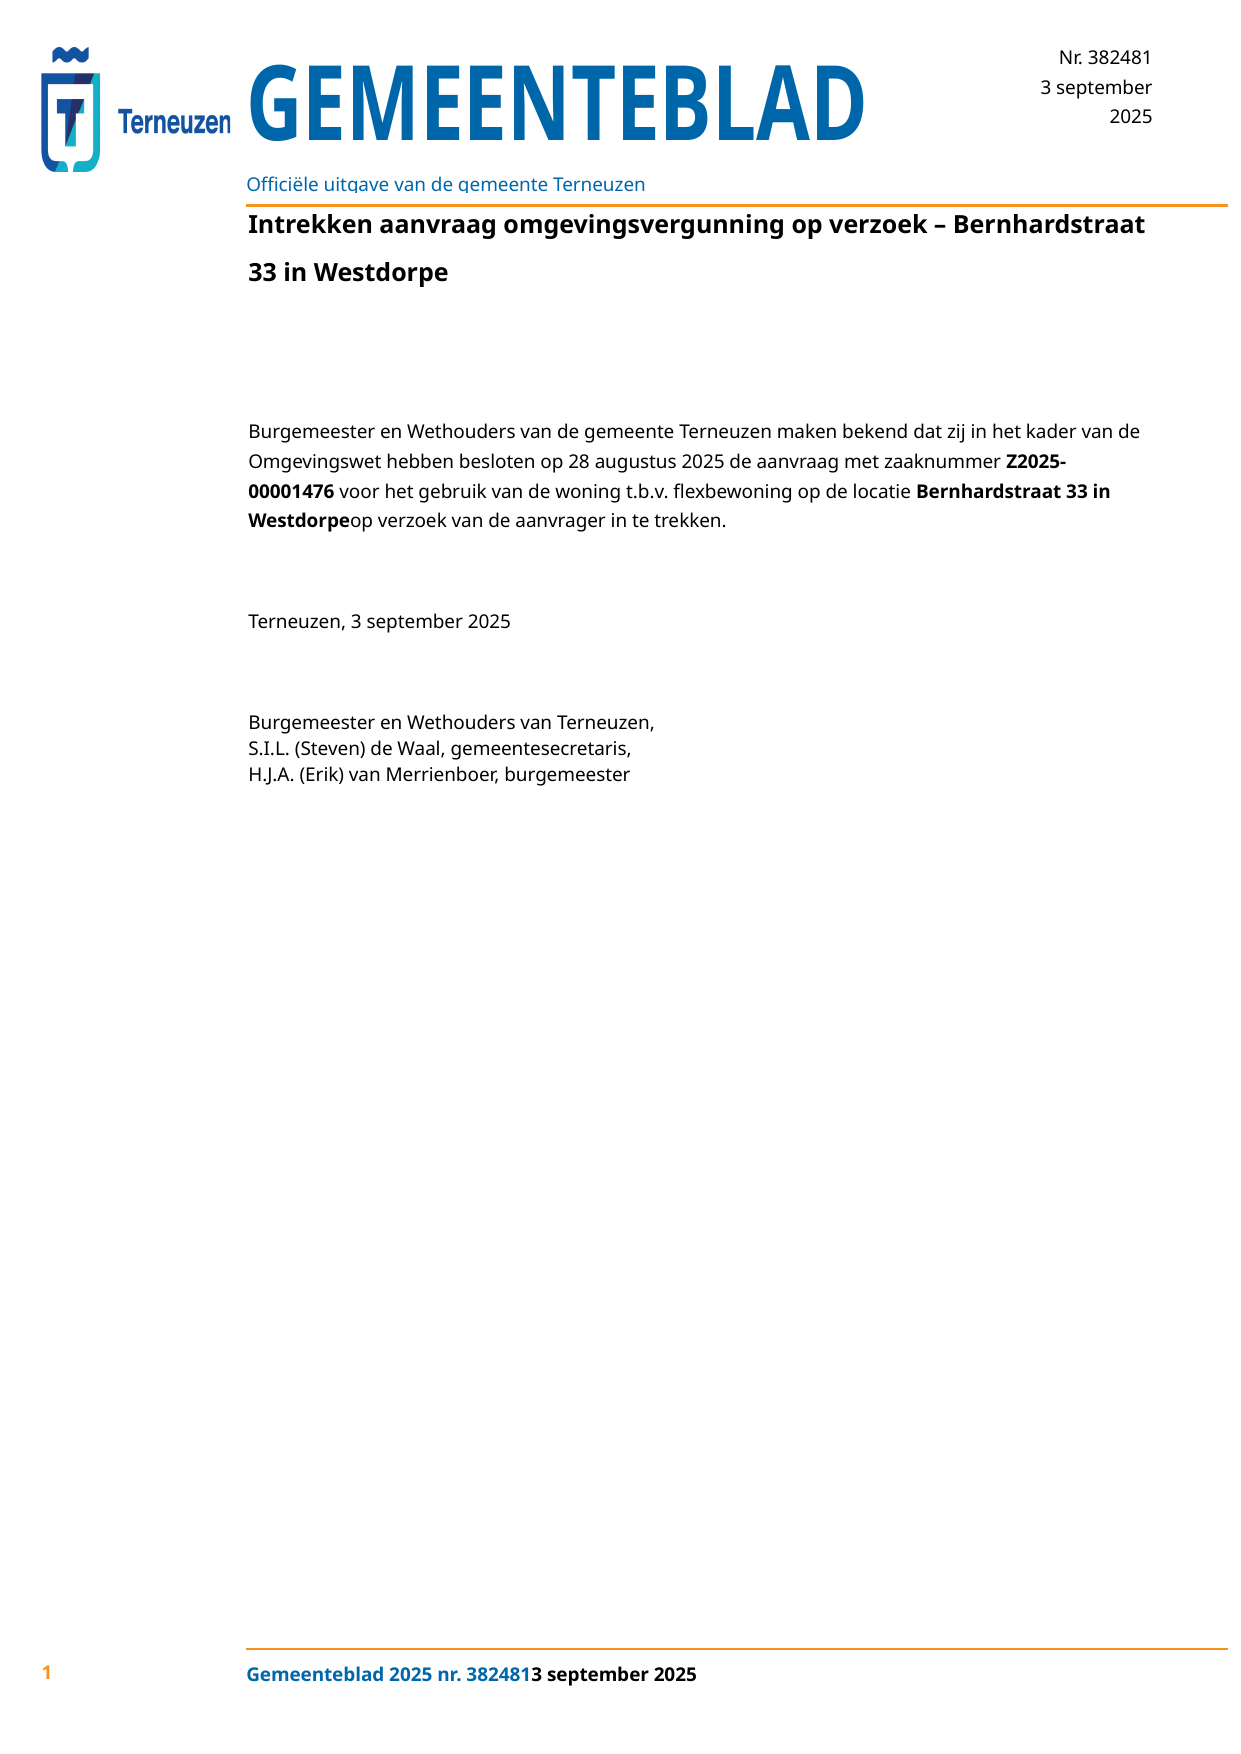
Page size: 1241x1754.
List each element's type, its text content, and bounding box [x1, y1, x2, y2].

text Terneuzen, 3 september 2025 [248, 608, 1152, 634]
table_cell H.J.A. (Erik) van Merrienboer, burgemeester [248, 761, 1152, 786]
table_header Burgemeester en Wethouders van Terneuzen, [248, 709, 1152, 735]
text Intrekken aanvraag omgevingsvergunning op verzoek – Bernhardstraat 33 in Westdorpe [248, 207, 1152, 288]
table_cell S.I.L. (Steven) de Waal, gemeentesecretaris, [248, 735, 700, 761]
table_cell [700, 786, 1152, 812]
table_cell [248, 786, 700, 812]
table_cell [700, 735, 1152, 761]
picture [41, 47, 231, 172]
text Burgemeester en Wethouders van de gemeente Terneuzen maken bekend dat zij in het kader van de Omgevingswet hebben besloten op 28 augustus 2025 de aanvraag met zaaknummer Z2025-00001476 voor het gebruik van de woning t.b.v. flexbewoning op de locatie Bernhardstraat 33 in Westdorpeop verzoek van de aanvrager in te trekken. [248, 419, 1152, 533]
